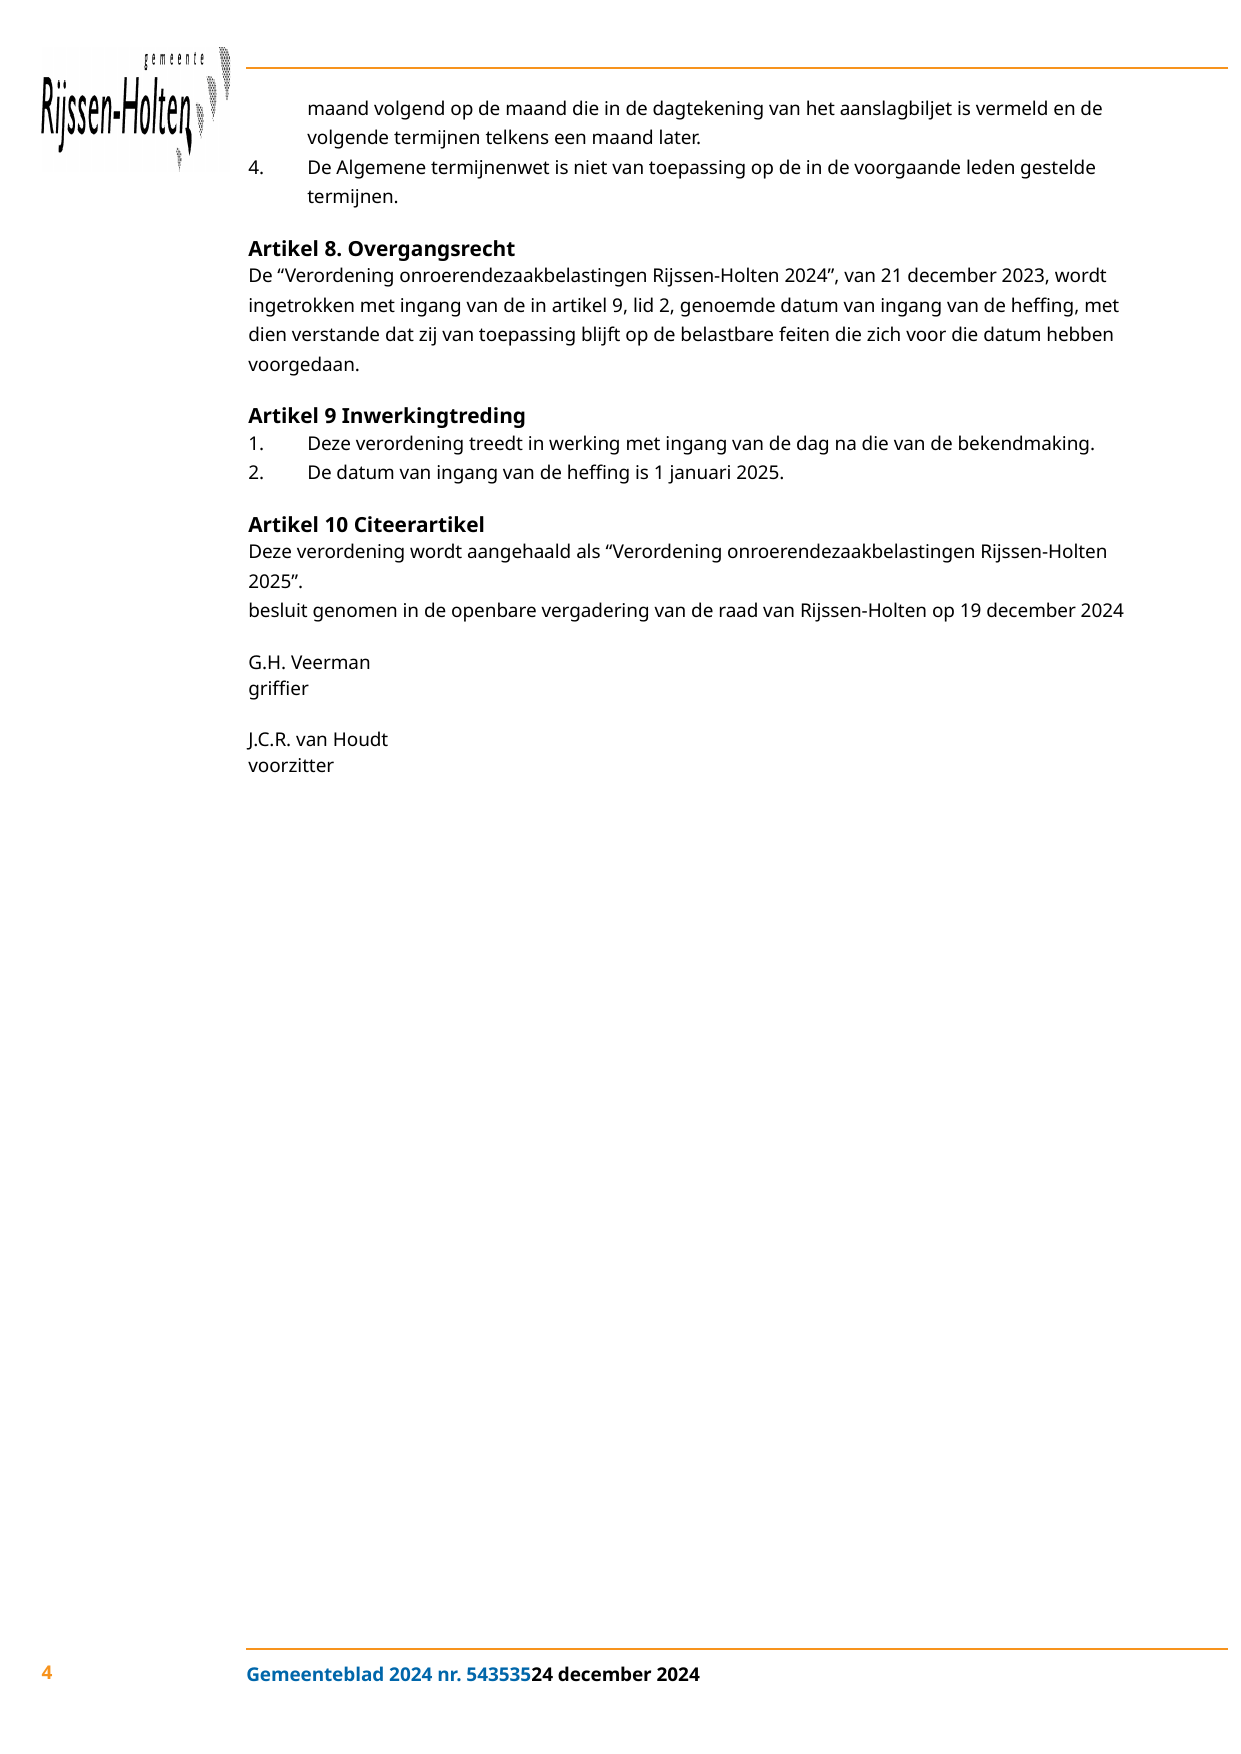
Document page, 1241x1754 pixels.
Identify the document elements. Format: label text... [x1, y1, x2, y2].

text J.C.R. van Houdt [248, 726, 1152, 752]
text Deze verordening wordt aangehaald als “Verordening onroerendezaakbelastingen Rijssen-Holten 2025”. [248, 538, 1152, 594]
text besluit genomen in de openbare vergadering van de raad van Rijssen-Holten op 19 december 2024 [248, 598, 1152, 623]
list maand volgend op de maand die in de dagtekening van het aanslagbiljet is vermeld en de volgende termijnen telkens een maand later. [248, 95, 1152, 150]
text griffier [248, 675, 1152, 701]
text De “Verordening onroerendezaakbelastingen Rijssen-Holten 2024”, van 21 december 2023, wordt ingetrokken met ingang van de in artikel 9, lid 2, genoemde datum van ingang van de heffing, met dien verstande dat zij van toepassing blijft op de belastbare feiten die zich voor die datum hebben voorgedaan. [248, 262, 1152, 377]
text Artikel 9 Inwerkingtreding [248, 402, 1152, 430]
list De datum van ingang van de heffing is 1 januari 2025. [248, 459, 1152, 485]
text Artikel 8. Overgangsrecht [248, 234, 1152, 262]
text Artikel 10 Citeerartikel [248, 510, 1152, 538]
picture [41, 47, 231, 172]
text voorzitter [248, 752, 1152, 778]
list De Algemene termijnenwet is niet van toepassing op de in de voorgaande leden gestelde termijnen. [248, 154, 1152, 209]
text G.H. Veerman [248, 649, 1152, 675]
list Deze verordening treedt in werking met ingang van de dag na die van de bekendmaking. [248, 430, 1152, 456]
